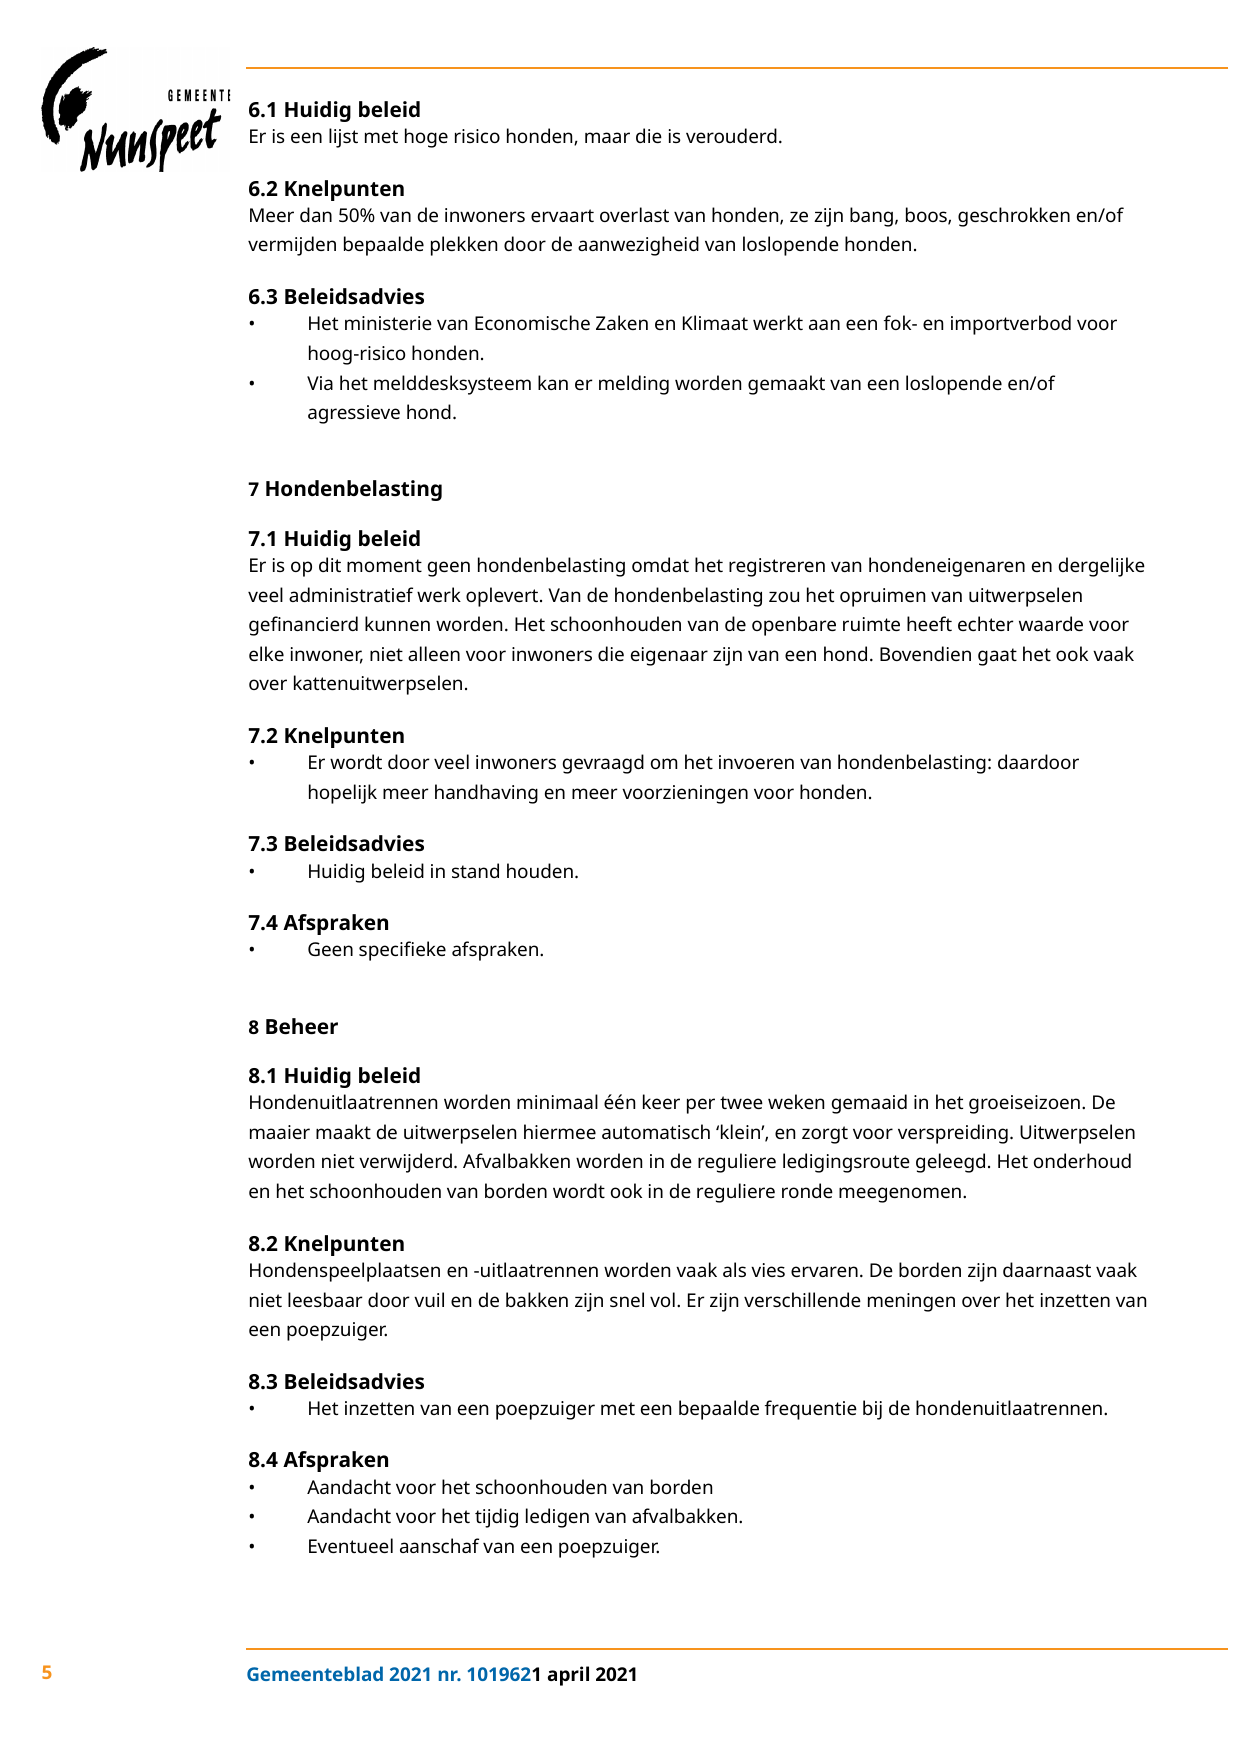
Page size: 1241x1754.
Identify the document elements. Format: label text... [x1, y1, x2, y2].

text Hondenspeelplaatsen en -uitlaatrennen worden vaak als vies ervaren. De borden zijn daarnaast vaak niet leesbaar door vuil en de bakken zijn snel vol. Er zijn verschillende meningen over het inzetten van een poepzuiger. [248, 1257, 1152, 1342]
text Meer dan 50% van de inwoners ervaart overlast van honden, ze zijn bang, boos, geschrokken en/of vermijden bepaalde plekken door de aanwezigheid van loslopende honden. [248, 202, 1152, 257]
list Via het melddesksysteem kan er melding worden gemaakt van een loslopende en/of agressieve hond. [248, 370, 1152, 425]
list Aandacht voor het tijdig ledigen van afvalbakken. [248, 1504, 1152, 1529]
text Hondenuitlaatrennen worden minimaal één keer per twee weken gemaaid in het groeiseizoen. De maaier maakt de uitwerpselen hiermee automatisch ‘klein’, en zorgt voor verspreiding. Uitwerpselen worden niet verwijderd. Afvalbakken worden in de reguliere ledigingsroute geleegd. Het onderhoud en het schoonhouden van borden wordt ook in de reguliere ronde meegenomen. [248, 1089, 1152, 1204]
text 7.3 Beleidsadvies [248, 829, 1152, 858]
text 8.1 Huidig beleid [248, 1061, 1152, 1089]
list Eventueel aanschaf van een poepzuiger. [248, 1533, 1152, 1559]
text 7 Hondenbelasting [248, 474, 1152, 503]
text 6.2 Knelpunten [248, 174, 1152, 202]
list Aandacht voor het schoonhouden van borden [248, 1474, 1152, 1500]
text 6.1 Huidig beleid [248, 95, 1152, 123]
list Er wordt door veel inwoners gevraagd om het invoeren van hondenbelasting: daardoor hopelijk meer handhaving en meer voorzieningen voor honden. [248, 749, 1152, 805]
list Huidig beleid in stand houden. [248, 858, 1152, 883]
text 8.4 Afspraken [248, 1446, 1152, 1474]
text 7.2 Knelpunten [248, 721, 1152, 749]
text Er is een lijst met hoge risico honden, maar die is verouderd. [248, 123, 1152, 149]
list Het ministerie van Economische Zaken en Klimaat werkt aan een fok- en importverbod voor hoog-risico honden. [248, 311, 1152, 366]
text 8.2 Knelpunten [248, 1229, 1152, 1257]
list Het inzetten van een poepzuiger met een bepaalde frequentie bij de hondenuitlaatrennen. [248, 1395, 1152, 1421]
text 7.4 Afspraken [248, 908, 1152, 937]
text 8.3 Beleidsadvies [248, 1367, 1152, 1395]
picture [41, 47, 231, 172]
text Er is op dit moment geen hondenbelasting omdat het registreren van hondeneigenaren en dergelijke veel administratief werk oplevert. Van de hondenbelasting zou het opruimen van uitwerpselen gefinancierd kunnen worden. Het schoonhouden van de openbare ruimte heeft echter waarde voor elke inwoner, niet alleen voor inwoners die eigenaar zijn van een hond. Bovendien gaat het ook vaak over kattenuitwerpselen. [248, 552, 1152, 696]
text 7.1 Huidig beleid [248, 524, 1152, 552]
list Geen specifieke afspraken. [248, 937, 1152, 962]
text 6.3 Beleidsadvies [248, 282, 1152, 311]
text 8 Beheer [248, 1012, 1152, 1040]
